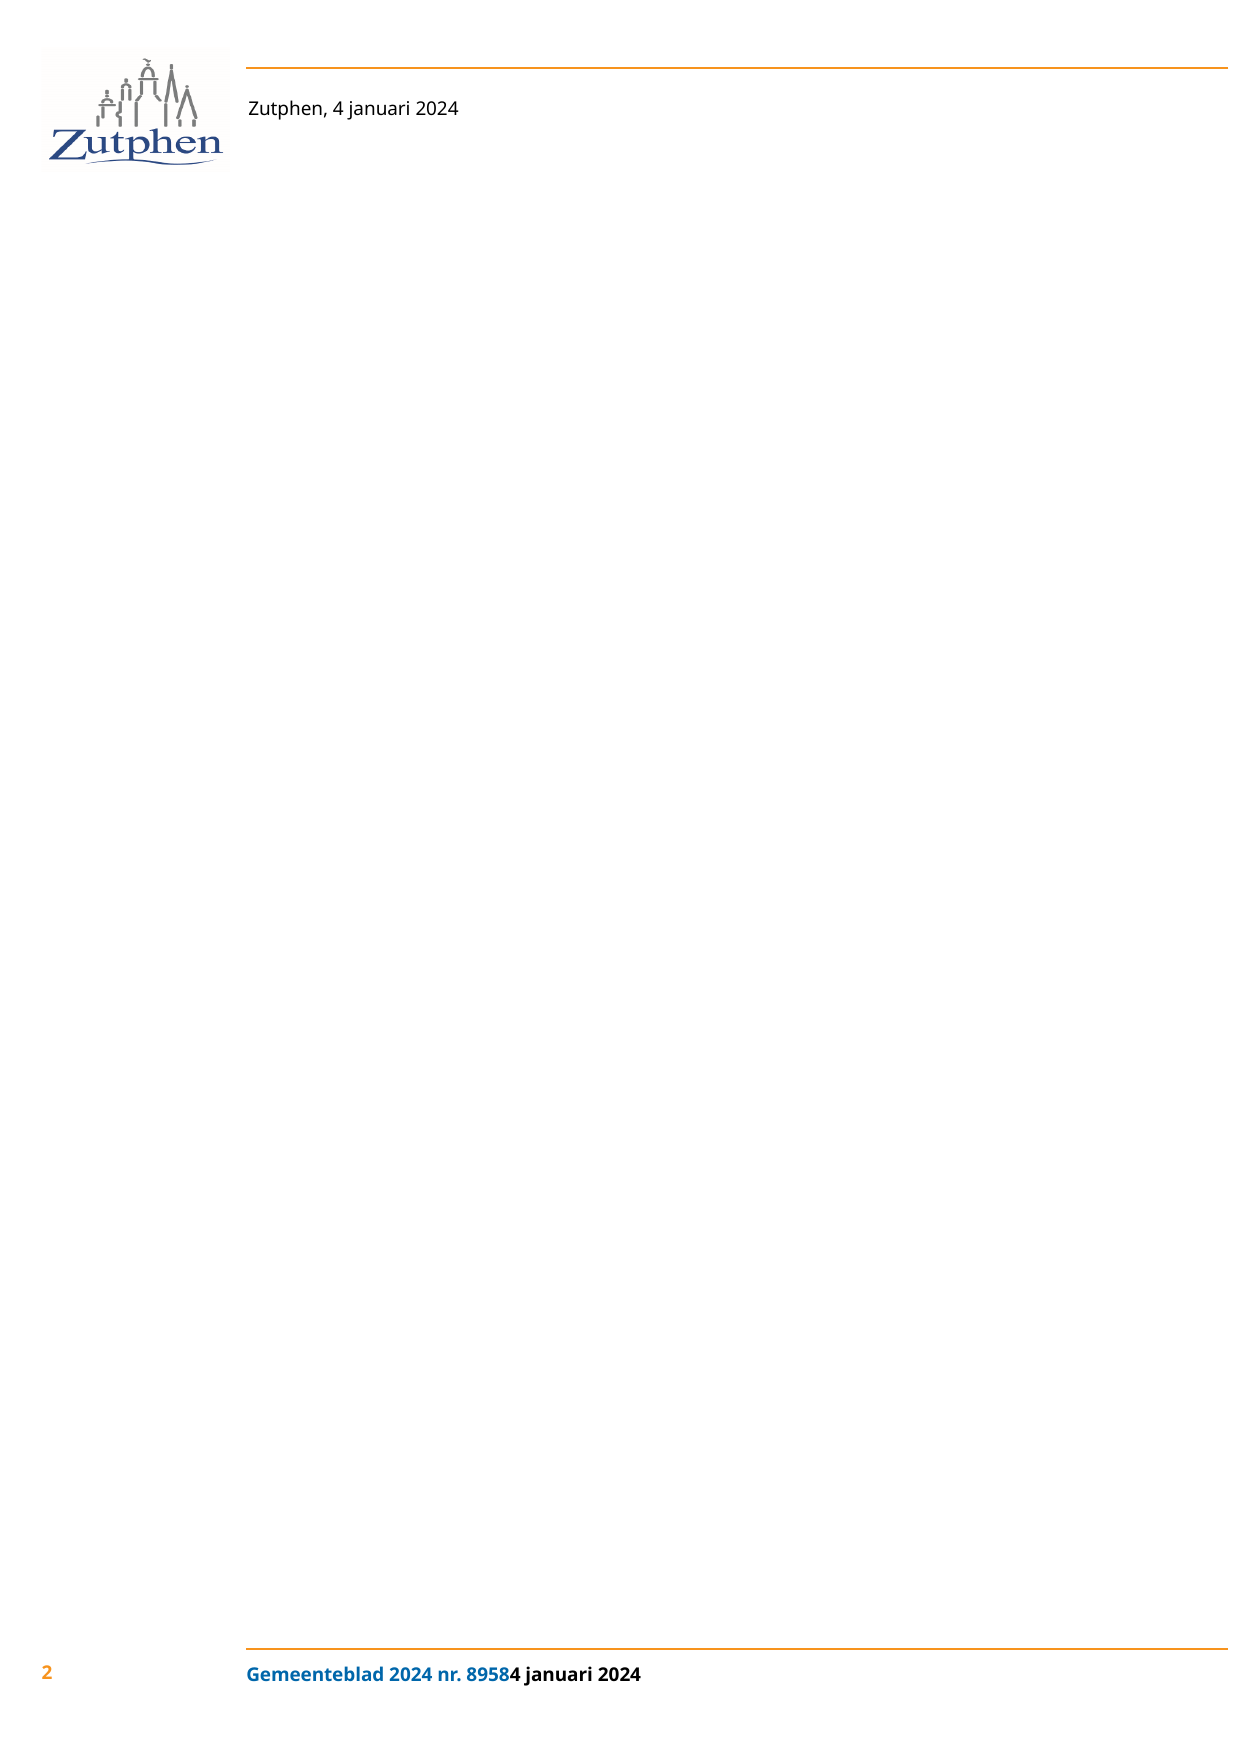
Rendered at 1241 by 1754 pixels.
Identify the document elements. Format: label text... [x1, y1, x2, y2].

picture [41, 47, 231, 172]
text Zutphen, 4 januari 2024 [248, 95, 1152, 121]
